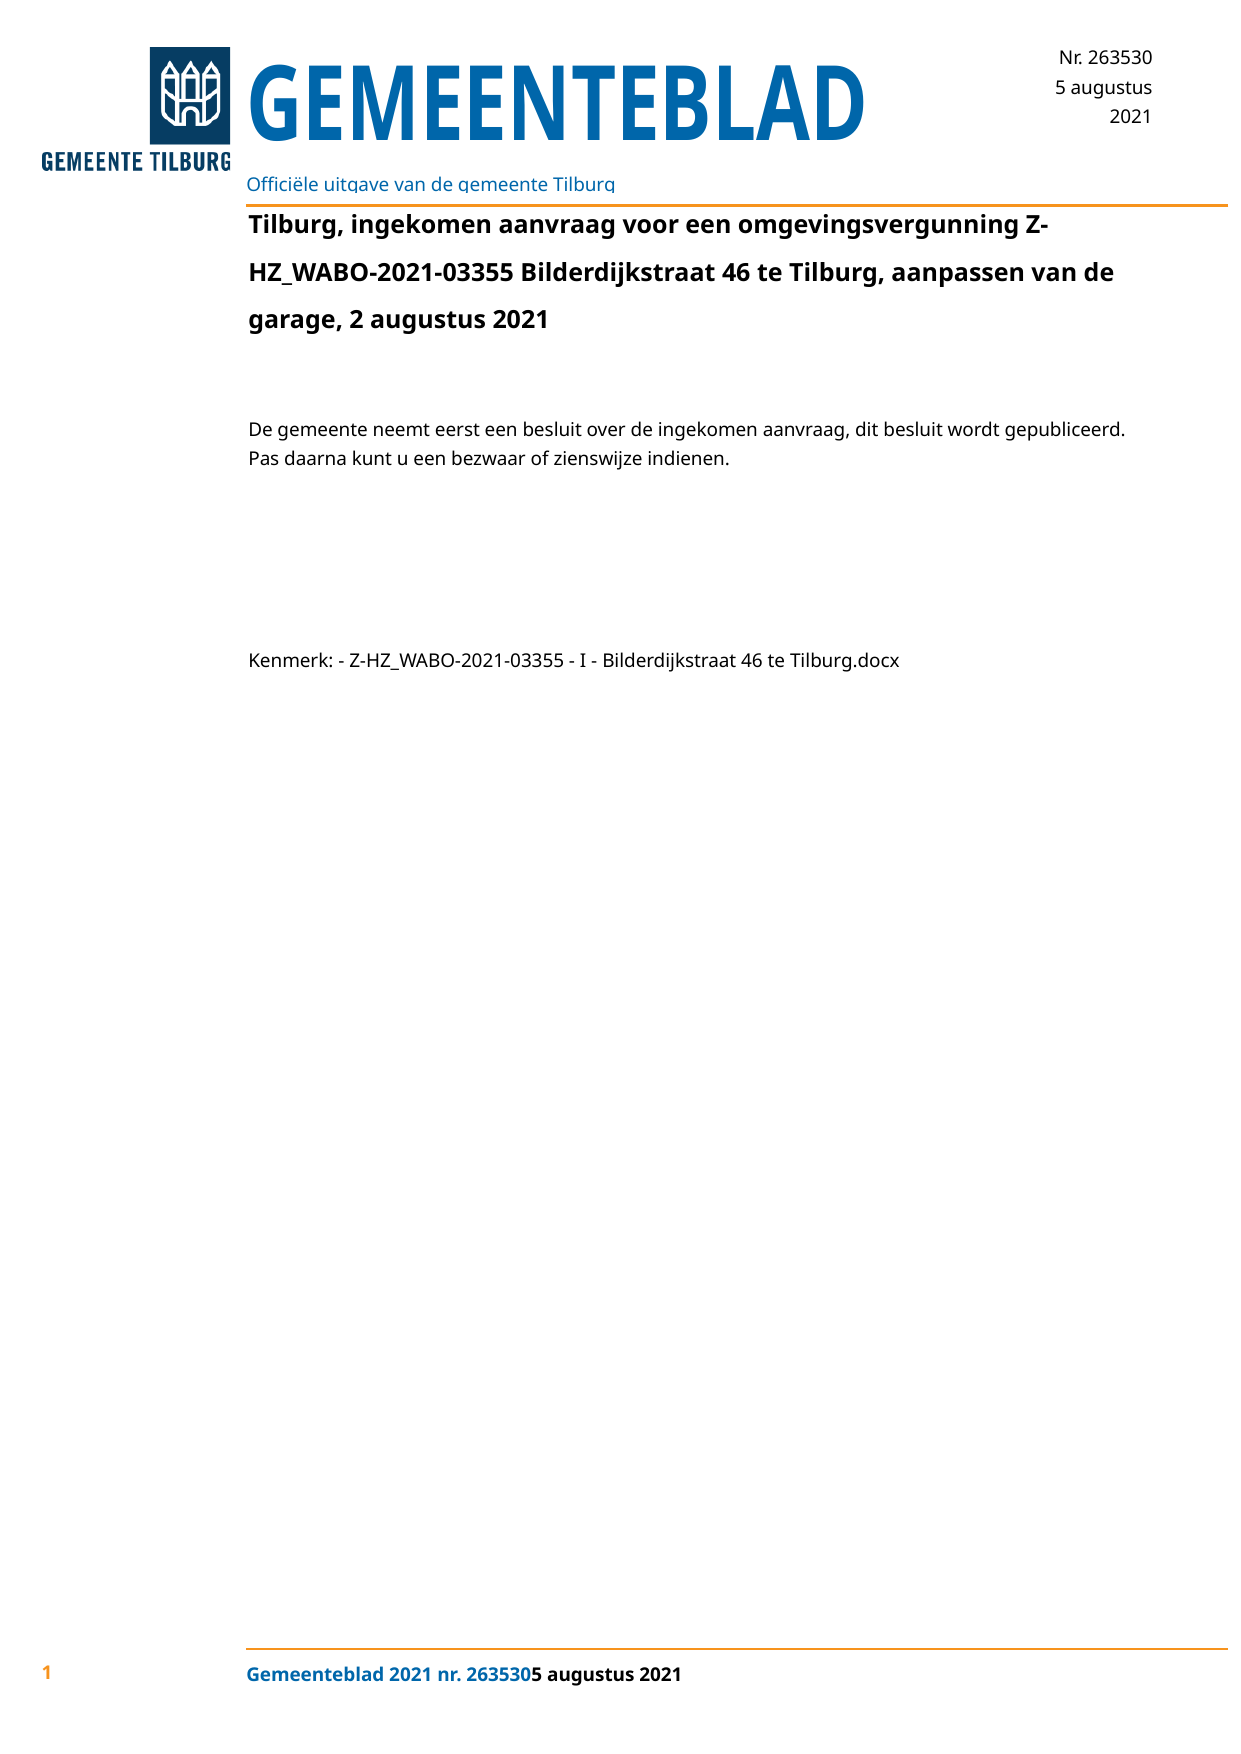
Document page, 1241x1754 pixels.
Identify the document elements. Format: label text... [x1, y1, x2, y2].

text Kenmerk: - Z-HZ_WABO-2021-03355 - I - Bilderdijkstraat 46 te Tilburg.docx [248, 647, 1152, 673]
picture [41, 47, 231, 172]
text De gemeente neemt eerst een besluit over de ingekomen aanvraag, dit besluit wordt gepubliceerd. Pas daarna kunt u een bezwaar of zienswijze indienen. [248, 416, 1152, 471]
text Tilburg, ingekomen aanvraag voor een omgevingsvergunning Z-HZ_WABO-2021-03355 Bilderdijkstraat 46 te Tilburg, aanpassen van de garage, 2 augustus 2021 [248, 207, 1152, 336]
